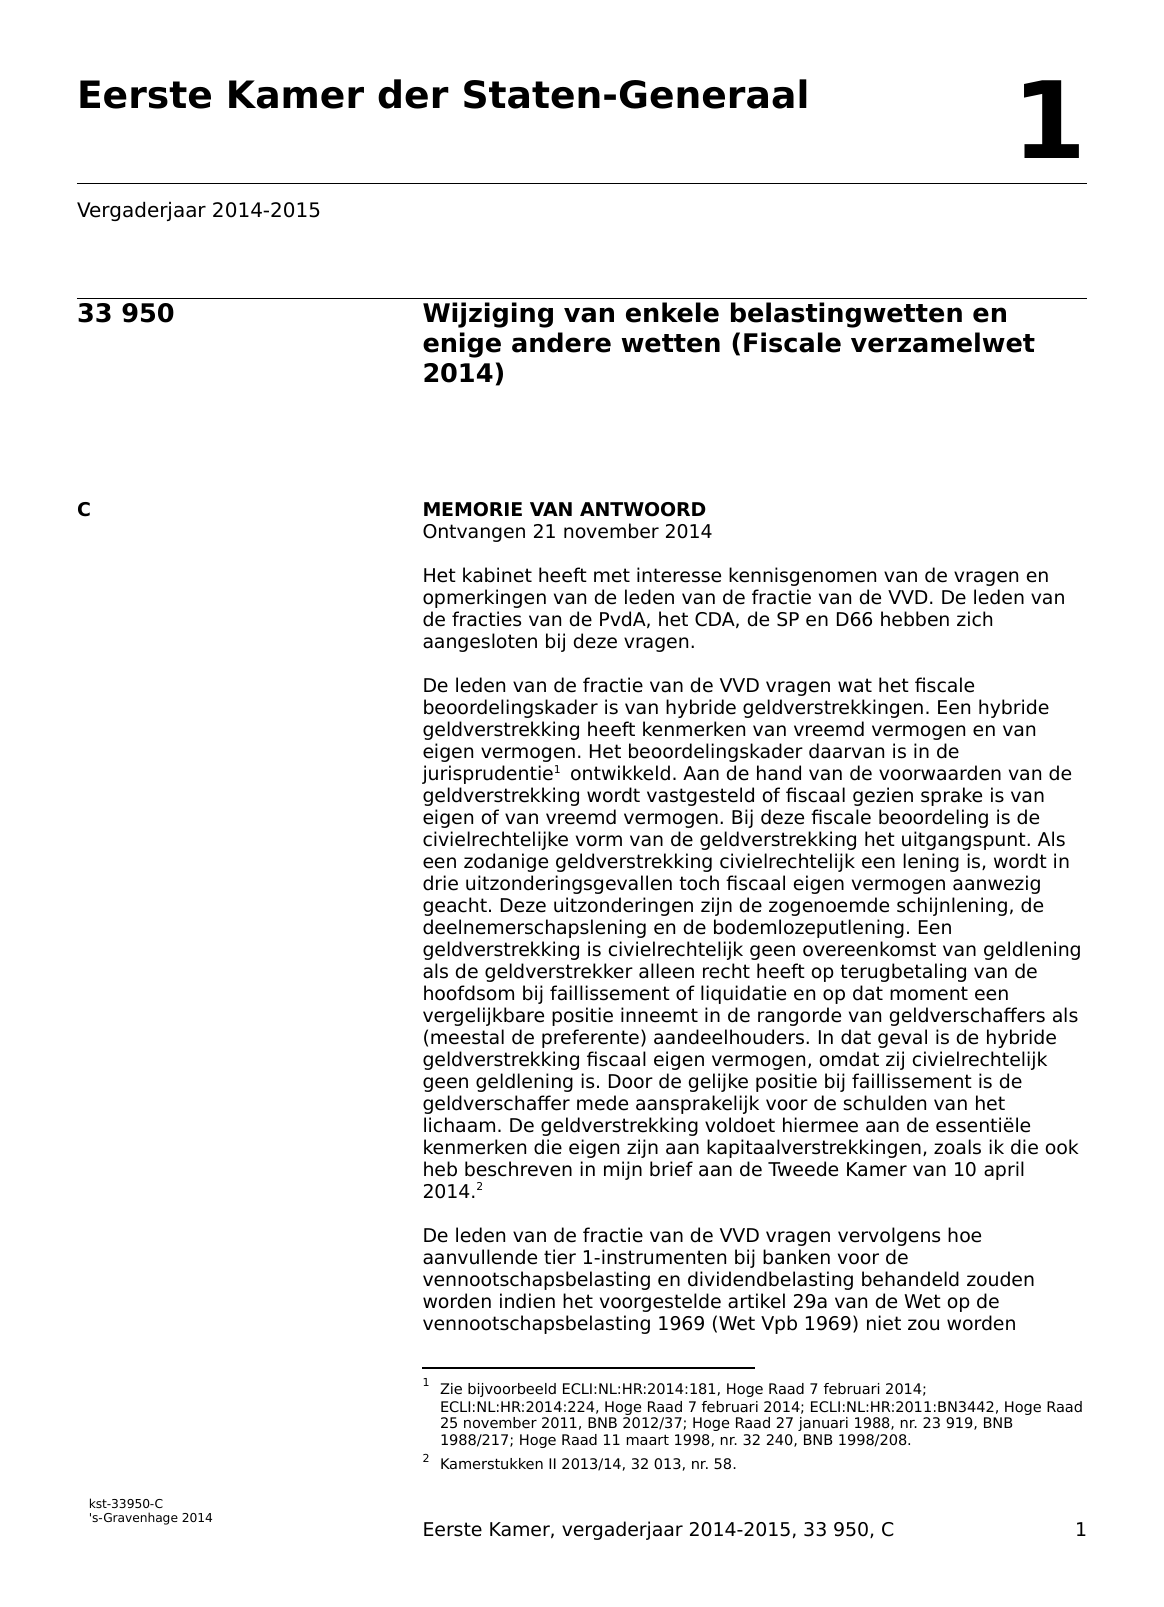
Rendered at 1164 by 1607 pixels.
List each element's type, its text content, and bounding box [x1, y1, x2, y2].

text De leden van de fractie van de VVD vragen vervolgens hoe aanvullende tier 1-instrumenten bij banken voor de vennootschapsbelasting en dividendbelasting behandeld zouden worden indien het voorgestelde artikel 29a van de Wet op de vennootschapsbelasting 1969 (Wet Vpb 1969) niet zou worden [422, 1225, 1087, 1335]
text Het kabinet heeft met interesse kennisgenomen van de vragen en opmerkingen van de leden van de fractie van de VVD. De leden van de fracties van de PvdA, het CDA, de SP en D66 hebben zich aangesloten bij deze vragen. [422, 565, 1087, 653]
subtitle 33 950 Wijziging van enkele belastingwetten en enige andere wetten (Fiscale verzamelwet 2014) [77, 299, 1087, 388]
text Zie bijvoorbeeld ECLI:NL:HR:2014:181, Hoge Raad 7 februari 2014; ECLI:NL:HR:2014:224, Hoge Raad 7 februari 2014; ECLI:NL:HR:2011:BN3442, Hoge Raad 25 november 2011, BNB 2012/37; Hoge Raad 27 januari 1988, nr. 23 919, BNB 1988/217; Hoge Raad 11 maart 1998, nr. 32 240, BNB 1998/208. [422, 1377, 1087, 1449]
subtitle C MEMORIE VAN ANTWOORD [77, 499, 1087, 521]
table_header 1 [886, 59, 1087, 183]
text De leden van de fractie van de VVD vragen wat het fiscale beoordelingskader is van hybride geldverstrekkingen. Een hybride geldverstrekking heeft kenmerken van vreemd vermogen en van eigen vermogen. Het beoordelingskader daarvan is in de jurisprudentie ontwikkeld. Aan de hand van de voorwaarden van de geldverstrekking wordt vastgesteld of fiscaal gezien sprake is van eigen of van vreemd vermogen. Bij deze fiscale beoordeling is de civielrechtelijke vorm van de geldverstrekking het uitgangspunt. Als een zodanige geldverstrekking civielrechtelijk een lening is, wordt in drie uitzonderingsgevallen toch fiscaal eigen vermogen aanwezig geacht. Deze uitzonderingen zijn de zogenoemde schijnlening, de deelnemerschapslening en de bodemlozeputlening. Een geldverstrekking is civielrechtelijk geen overeenkomst van geldlening als de geldverstrekker alleen recht heeft op terugbetaling van de hoofdsom bij faillissement of liquidatie en op dat moment een vergelijkbare positie inneemt in de rangorde van geldverschaffers als (meestal de preferente) aandeelhouders. In dat geval is de hybride geldverstrekking fiscaal eigen vermogen, omdat zij civielrechtelijk geen geldlening is. Door de gelijke positie bij faillissement is de geldverschaffer mede aansprakelijk voor de schulden van het lichaam. De geldverstrekking voldoet hiermee aan de essentiële kenmerken die eigen zijn aan kapitaalverstrekkingen, zoals ik die ook heb beschreven in mijn brief aan de Tweede Kamer van 10 april 2014. [422, 675, 1087, 1203]
text Kamerstukken II 2013/14, 32 013, nr. 58. [422, 1452, 1087, 1474]
table_header Eerste Kamer der Staten-Generaal [77, 59, 886, 183]
table_cell Vergaderjaar 2014-2015 [77, 184, 1087, 298]
text Ontvangen 21 november 2014 [422, 521, 1087, 543]
text kst-33950-C [88, 1497, 323, 1511]
text 's-Gravenhage 2014 [88, 1511, 323, 1525]
